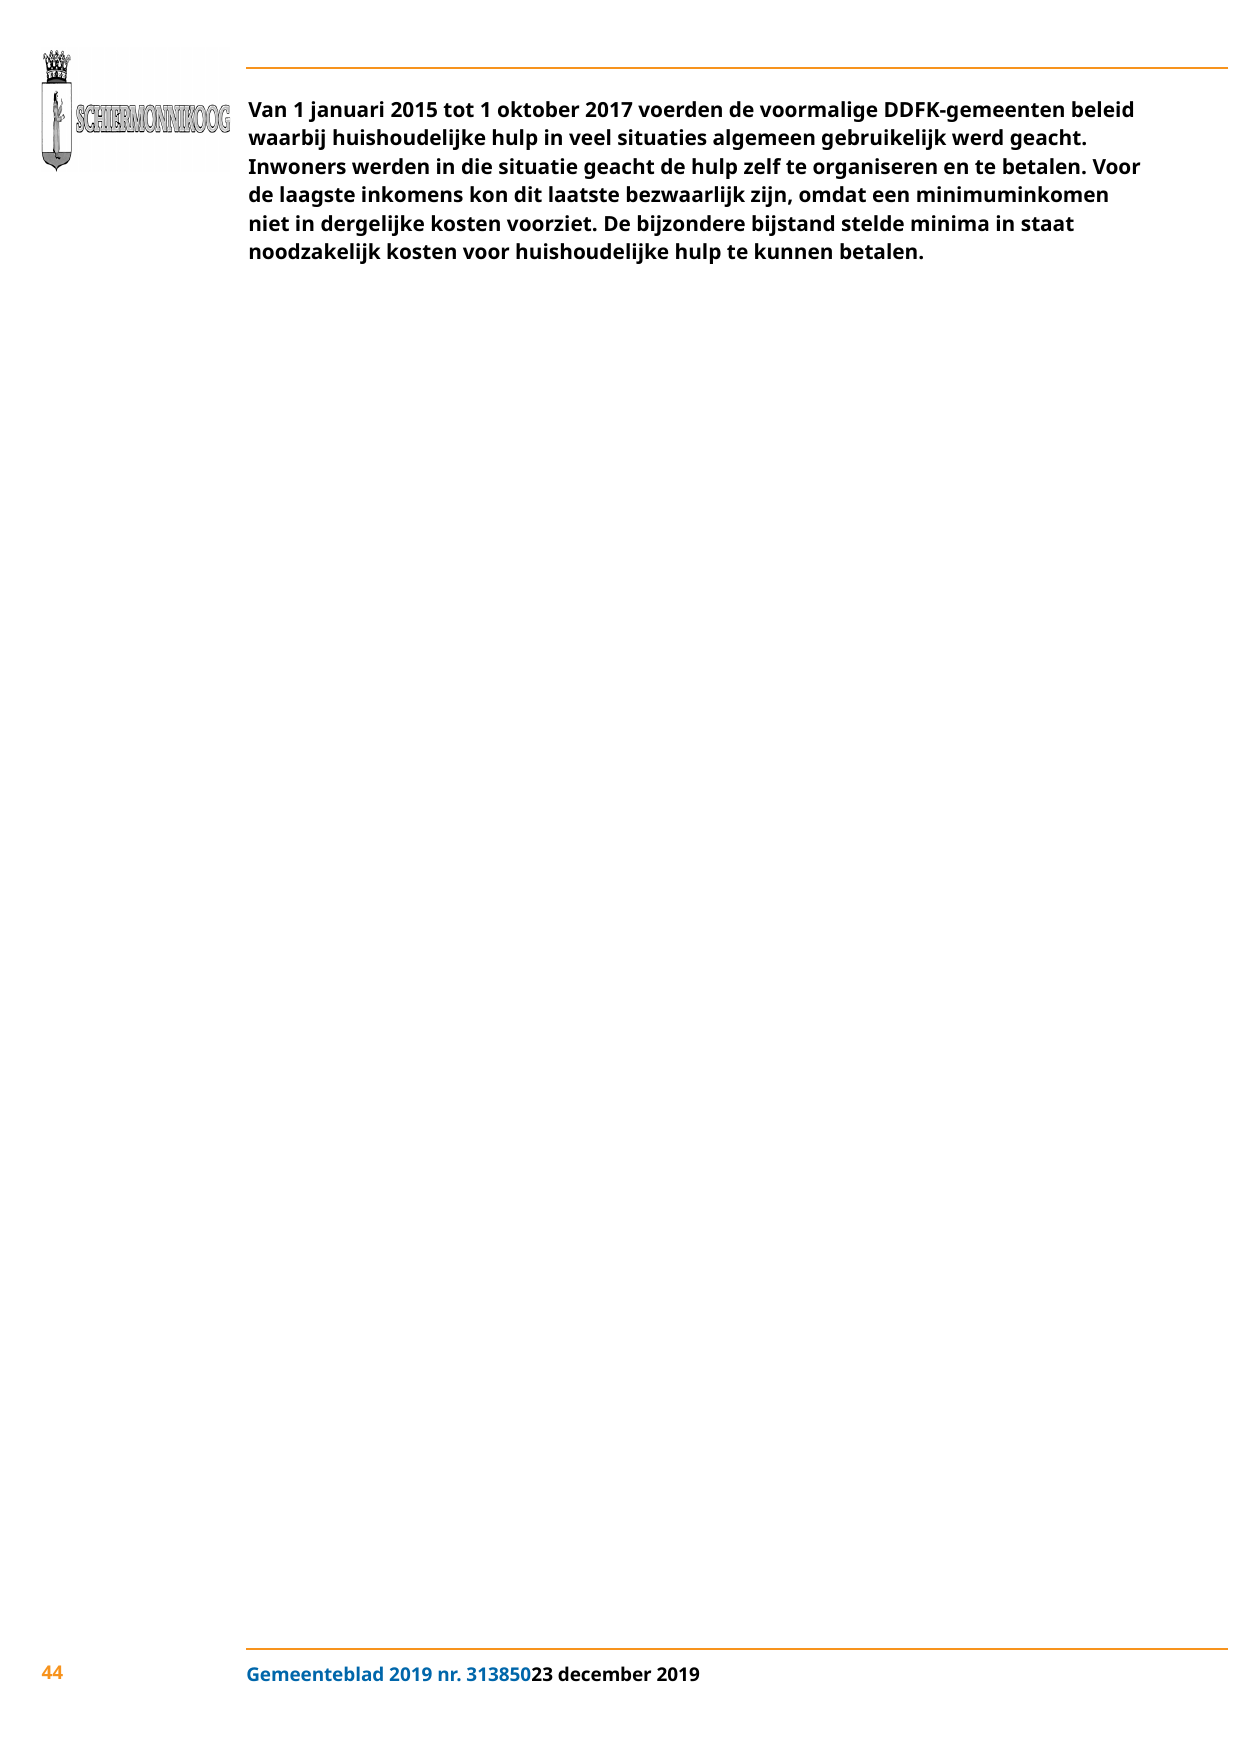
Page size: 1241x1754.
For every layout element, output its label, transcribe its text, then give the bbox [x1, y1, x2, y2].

picture [41, 47, 231, 172]
text Van 1 januari 2015 tot 1 oktober 2017 voerden de voormalige DDFK-gemeenten beleid waarbij huishoudelijke hulp in veel situaties algemeen gebruikelijk werd geacht. Inwoners werden in die situatie geacht de hulp zelf te organiseren en te betalen. Voor de laagste inkomens kon dit laatste bezwaarlijk zijn, omdat een minimuminkomen niet in dergelijke kosten voorziet. De bijzondere bijstand stelde minima in staat noodzakelijk kosten voor huishoudelijke hulp te kunnen betalen. [248, 95, 1152, 266]
